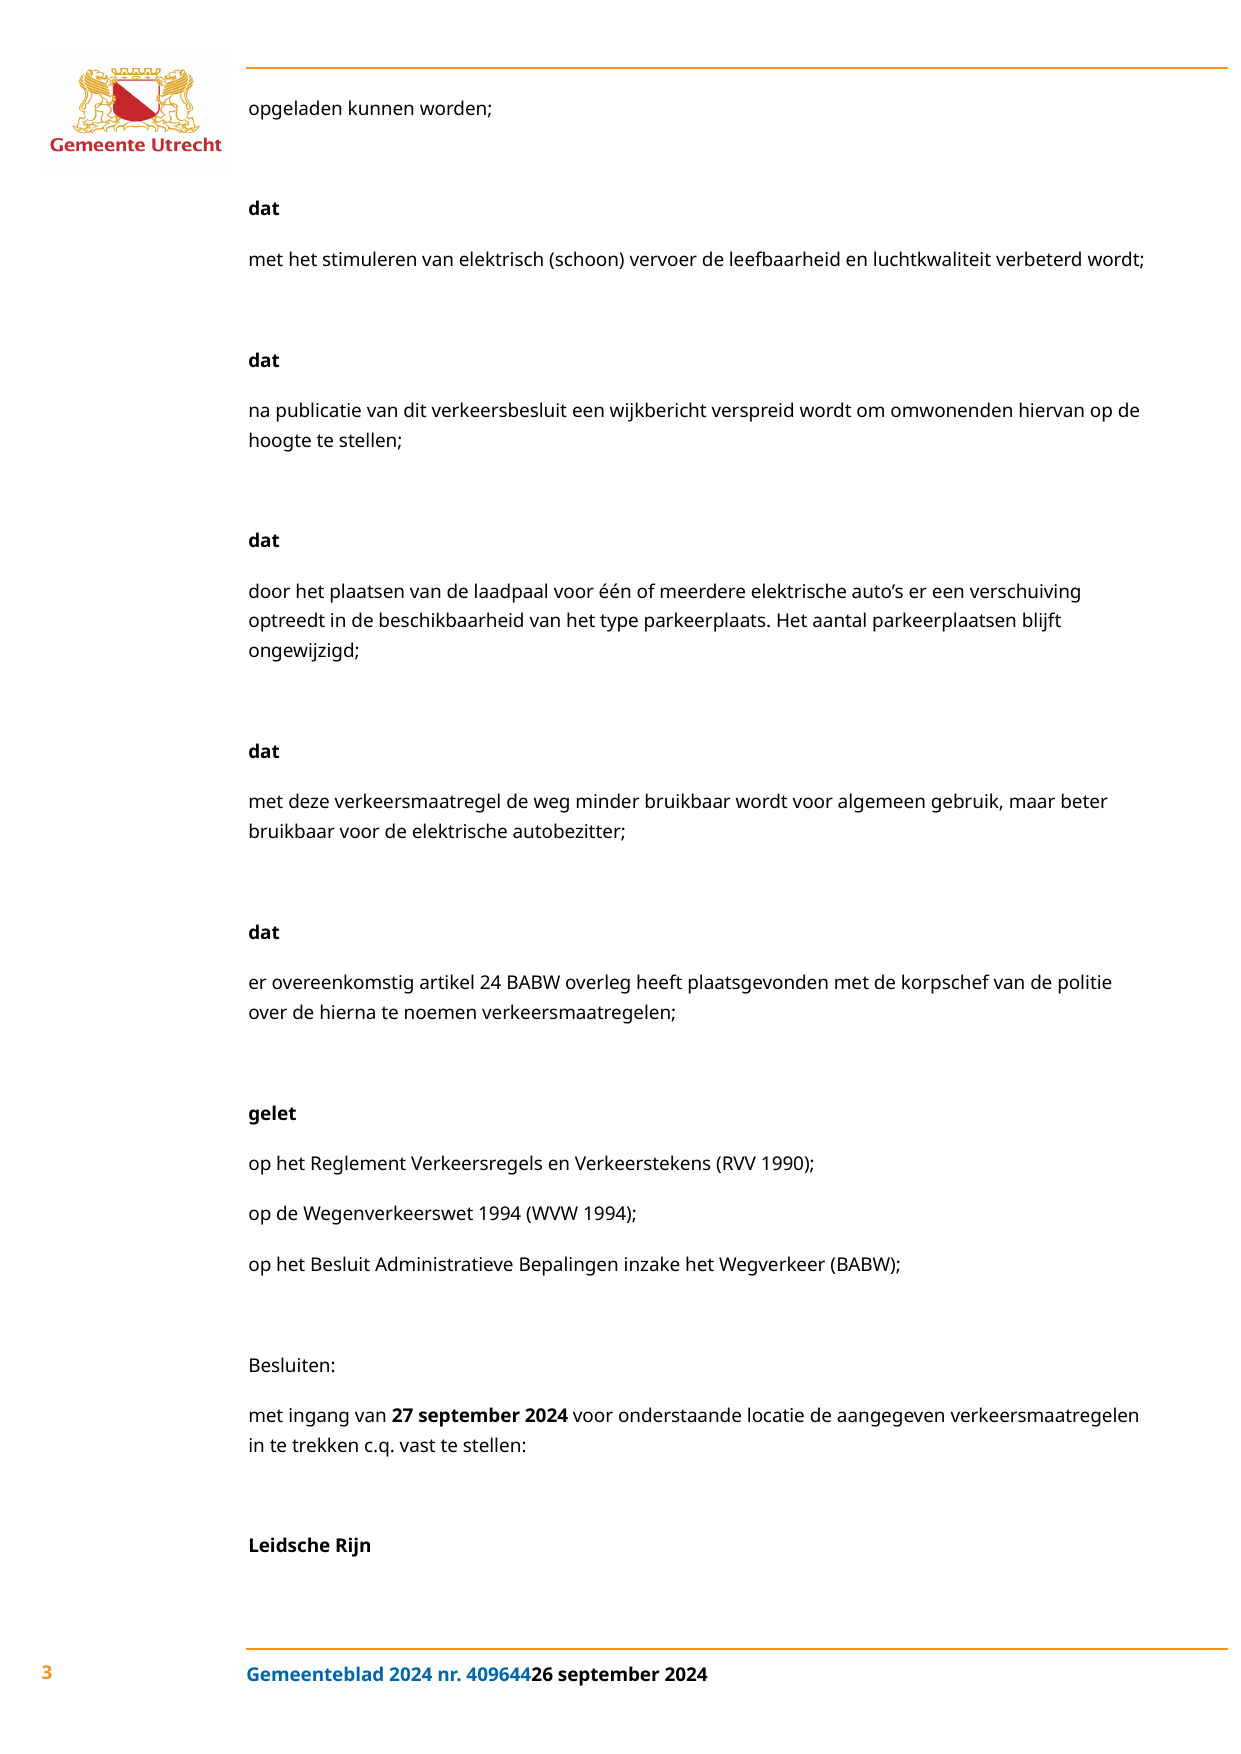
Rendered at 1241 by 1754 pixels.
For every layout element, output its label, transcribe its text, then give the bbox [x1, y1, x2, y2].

text met het stimuleren van elektrisch (schoon) vervoer de leefbaarheid en luchtkwaliteit verbeterd wordt; [248, 246, 1152, 272]
text op de Wegenverkeerswet 1994 (WVW 1994); [248, 1201, 1152, 1226]
picture [41, 47, 231, 172]
text Leidsche Rijn [248, 1533, 1152, 1558]
text dat [248, 347, 1152, 373]
text opgeladen kunnen worden; [248, 95, 1152, 121]
text er overeenkomstig artikel 24 BABW overleg heeft plaatsgevonden met de korpschef van de politie over de hierna te noemen verkeersmaatregelen; [248, 969, 1152, 1025]
text dat [248, 919, 1152, 945]
text dat [248, 196, 1152, 221]
text dat [248, 738, 1152, 764]
text door het plaatsen van de laadpaal voor één of meerdere elektrische auto’s er een verschuiving optreedt in de beschikbaarheid van het type parkeerplaats. Het aantal parkeerplaatsen blijft ongewijzigd; [248, 578, 1152, 663]
text op het Reglement Verkeersregels en Verkeerstekens (RVV 1990); [248, 1150, 1152, 1176]
text op het Besluit Administratieve Bepalingen inzake het Wegverkeer (BABW); [248, 1251, 1152, 1277]
text met ingang van 27 september 2024 voor onderstaande locatie de aangegeven verkeersmaatregelen in te trekken c.q. vast te stellen: [248, 1402, 1152, 1458]
text na publicatie van dit verkeersbesluit een wijkbericht verspreid wordt om omwonenden hiervan op de hoogte te stellen; [248, 397, 1152, 453]
text met deze verkeersmaatregel de weg minder bruikbaar wordt voor algemeen gebruik, maar beter bruikbaar voor de elektrische autobezitter; [248, 788, 1152, 844]
text dat [248, 528, 1152, 553]
text gelet [248, 1100, 1152, 1126]
text Besluiten: [248, 1352, 1152, 1378]
